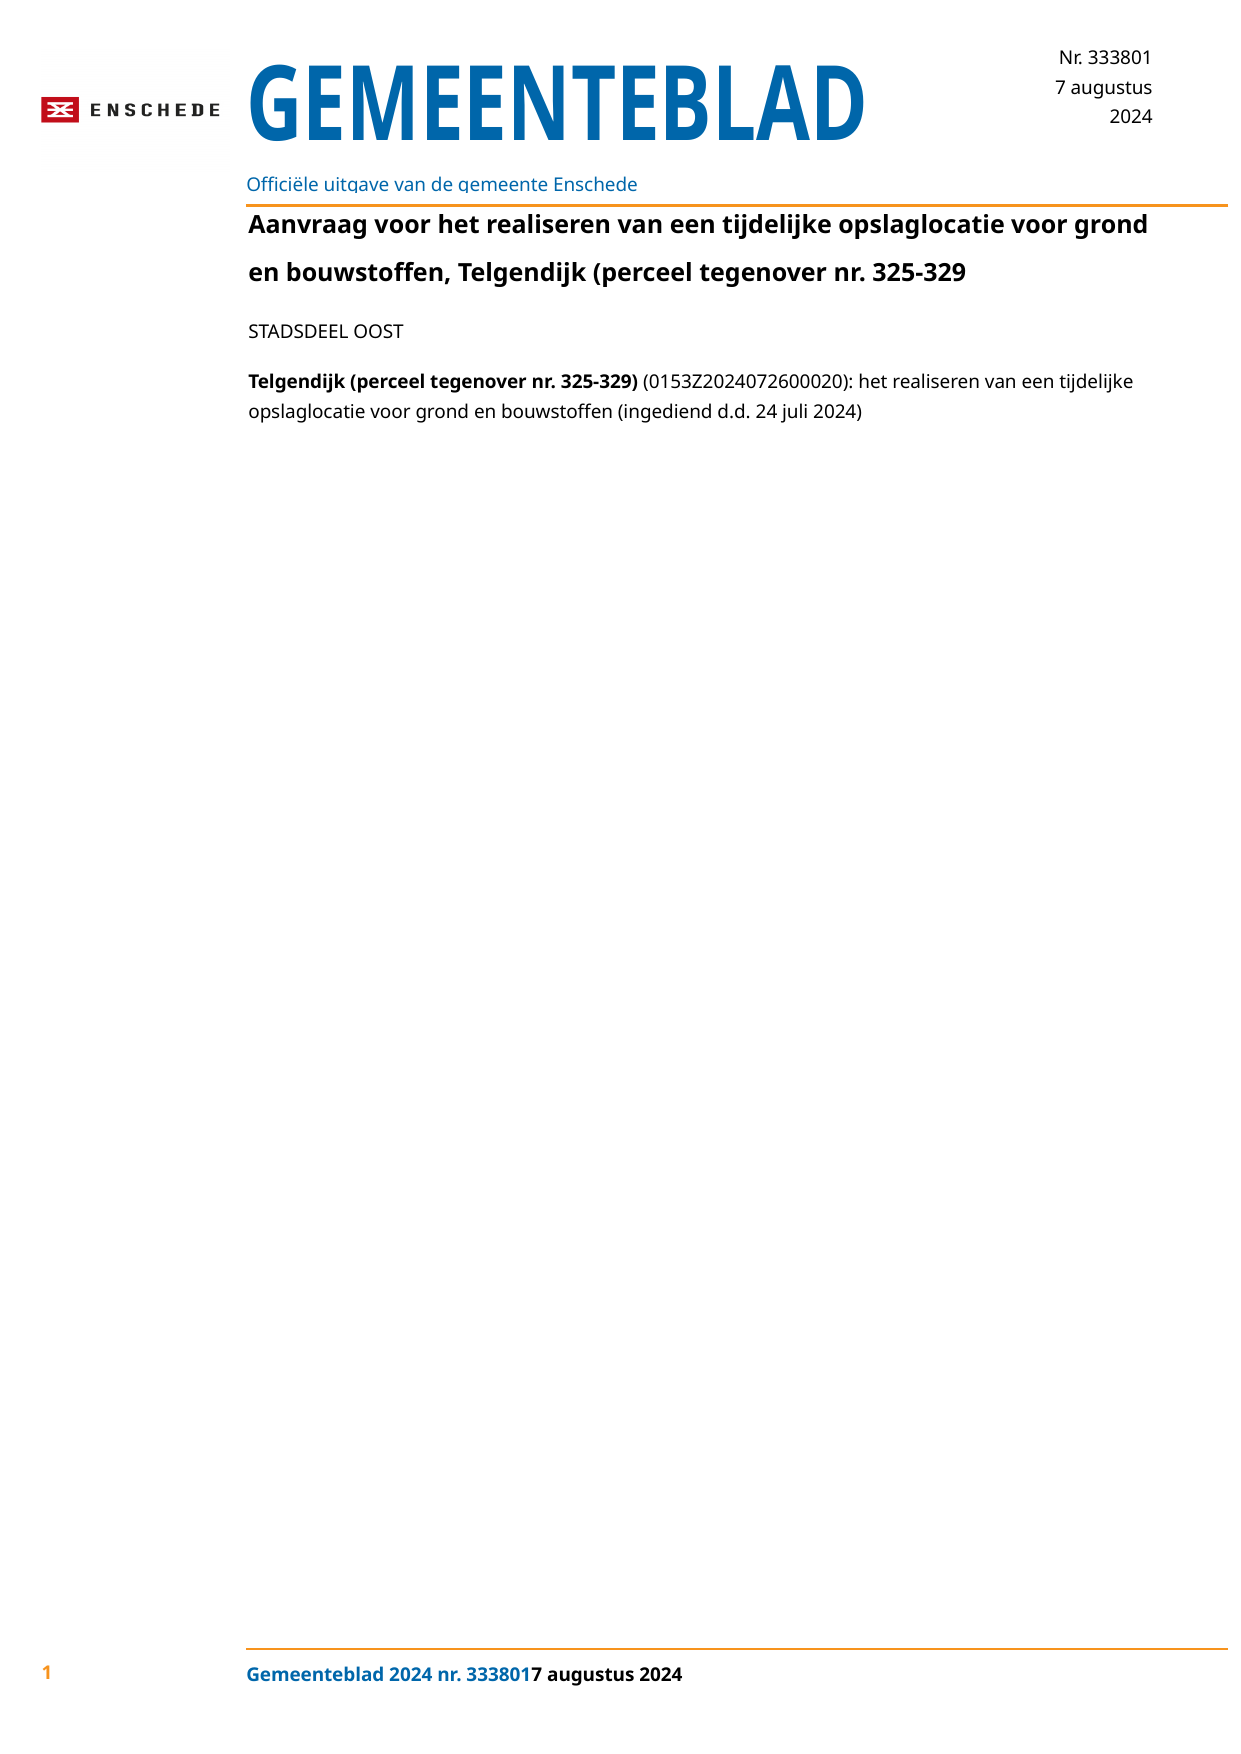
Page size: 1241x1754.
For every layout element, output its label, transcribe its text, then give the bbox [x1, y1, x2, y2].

text Aanvraag voor het realiseren van een tijdelijke opslaglocatie voor grond en bouwstoffen, Telgendijk (perceel tegenover nr. 325-329 [248, 207, 1152, 288]
picture [41, 47, 231, 172]
text Telgendijk (perceel tegenover nr. 325-329) (0153Z2024072600020): het realiseren van een tijdelijke opslaglocatie voor grond en bouwstoffen (ingediend d.d. 24 juli 2024) [248, 368, 1152, 424]
text STADSDEEL OOST [248, 318, 1152, 344]
